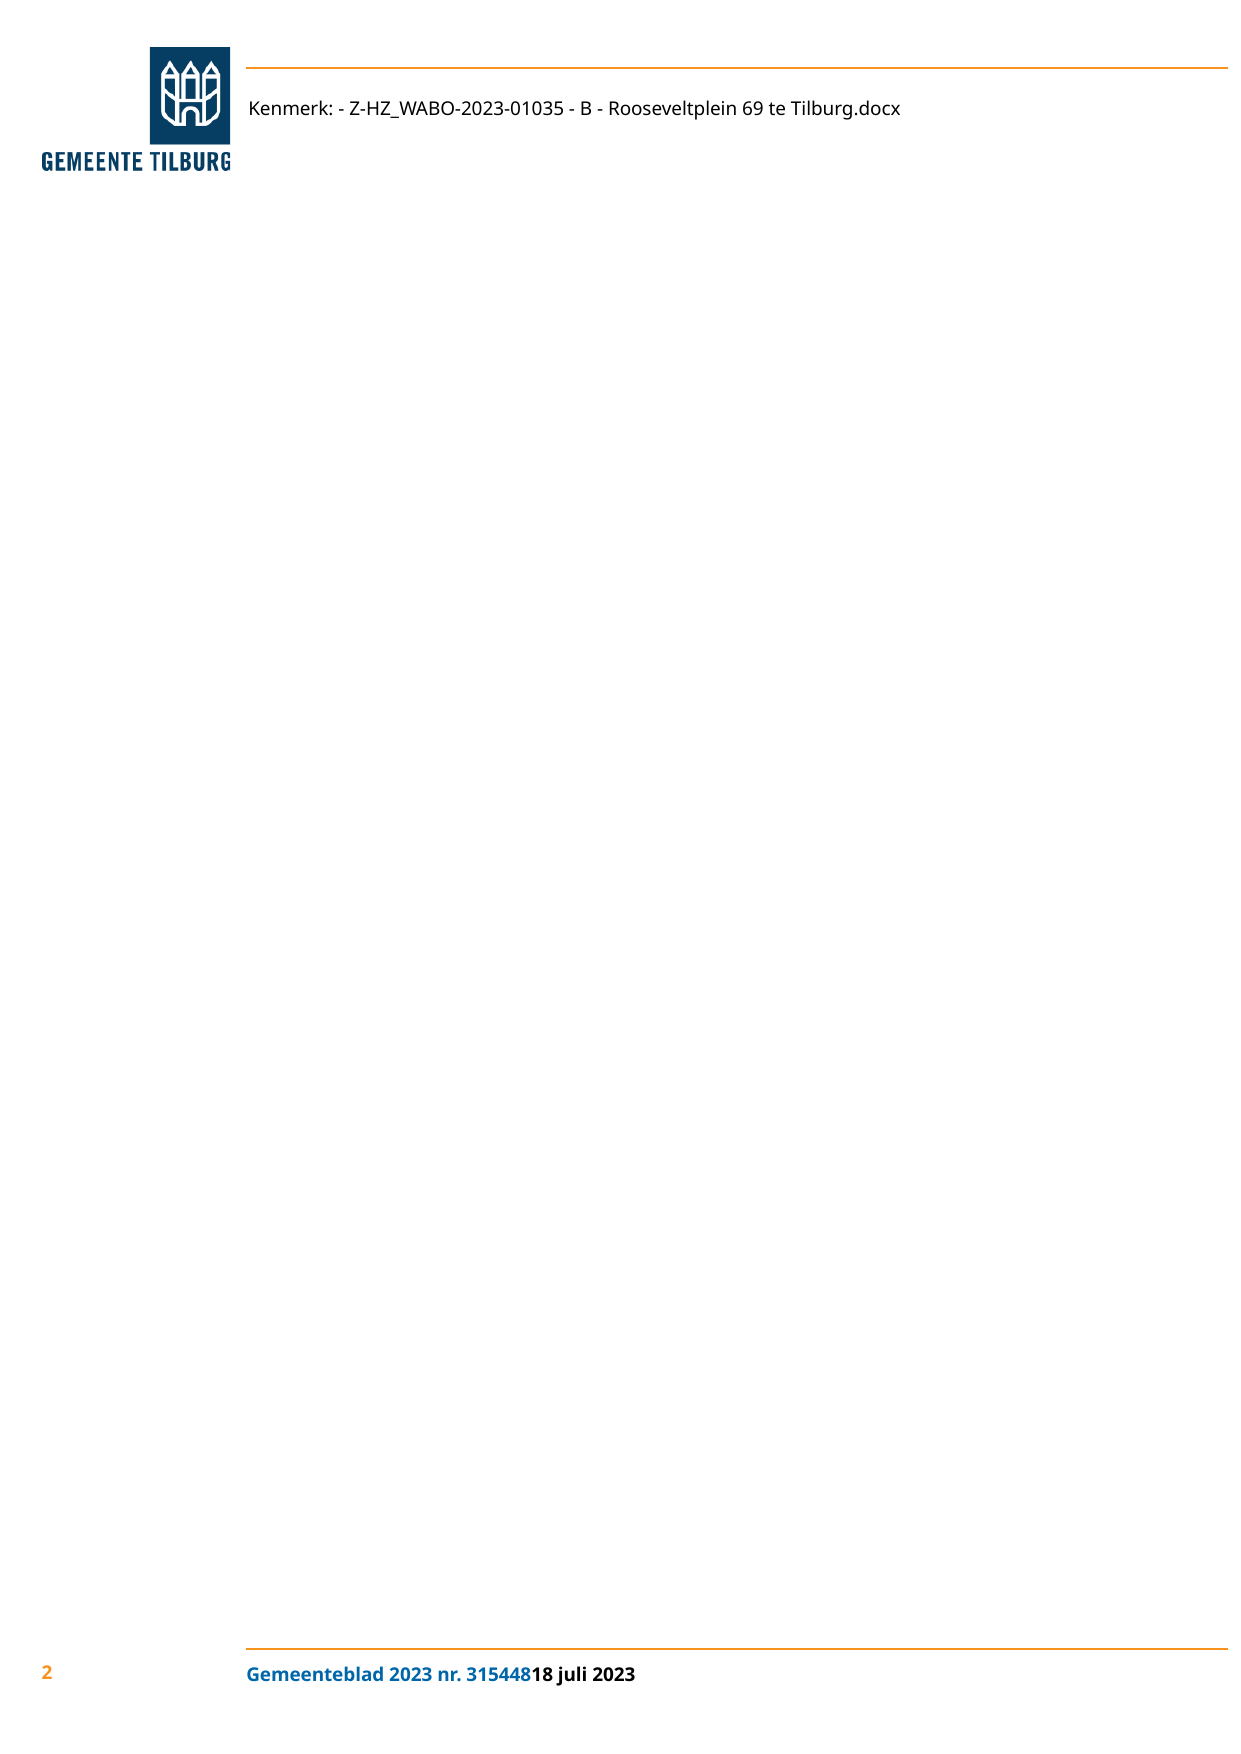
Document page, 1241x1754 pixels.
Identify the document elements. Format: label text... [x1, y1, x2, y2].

text Kenmerk: - Z-HZ_WABO-2023-01035 - B - Rooseveltplein 69 te Tilburg.docx [248, 95, 1152, 121]
picture [41, 47, 231, 172]
